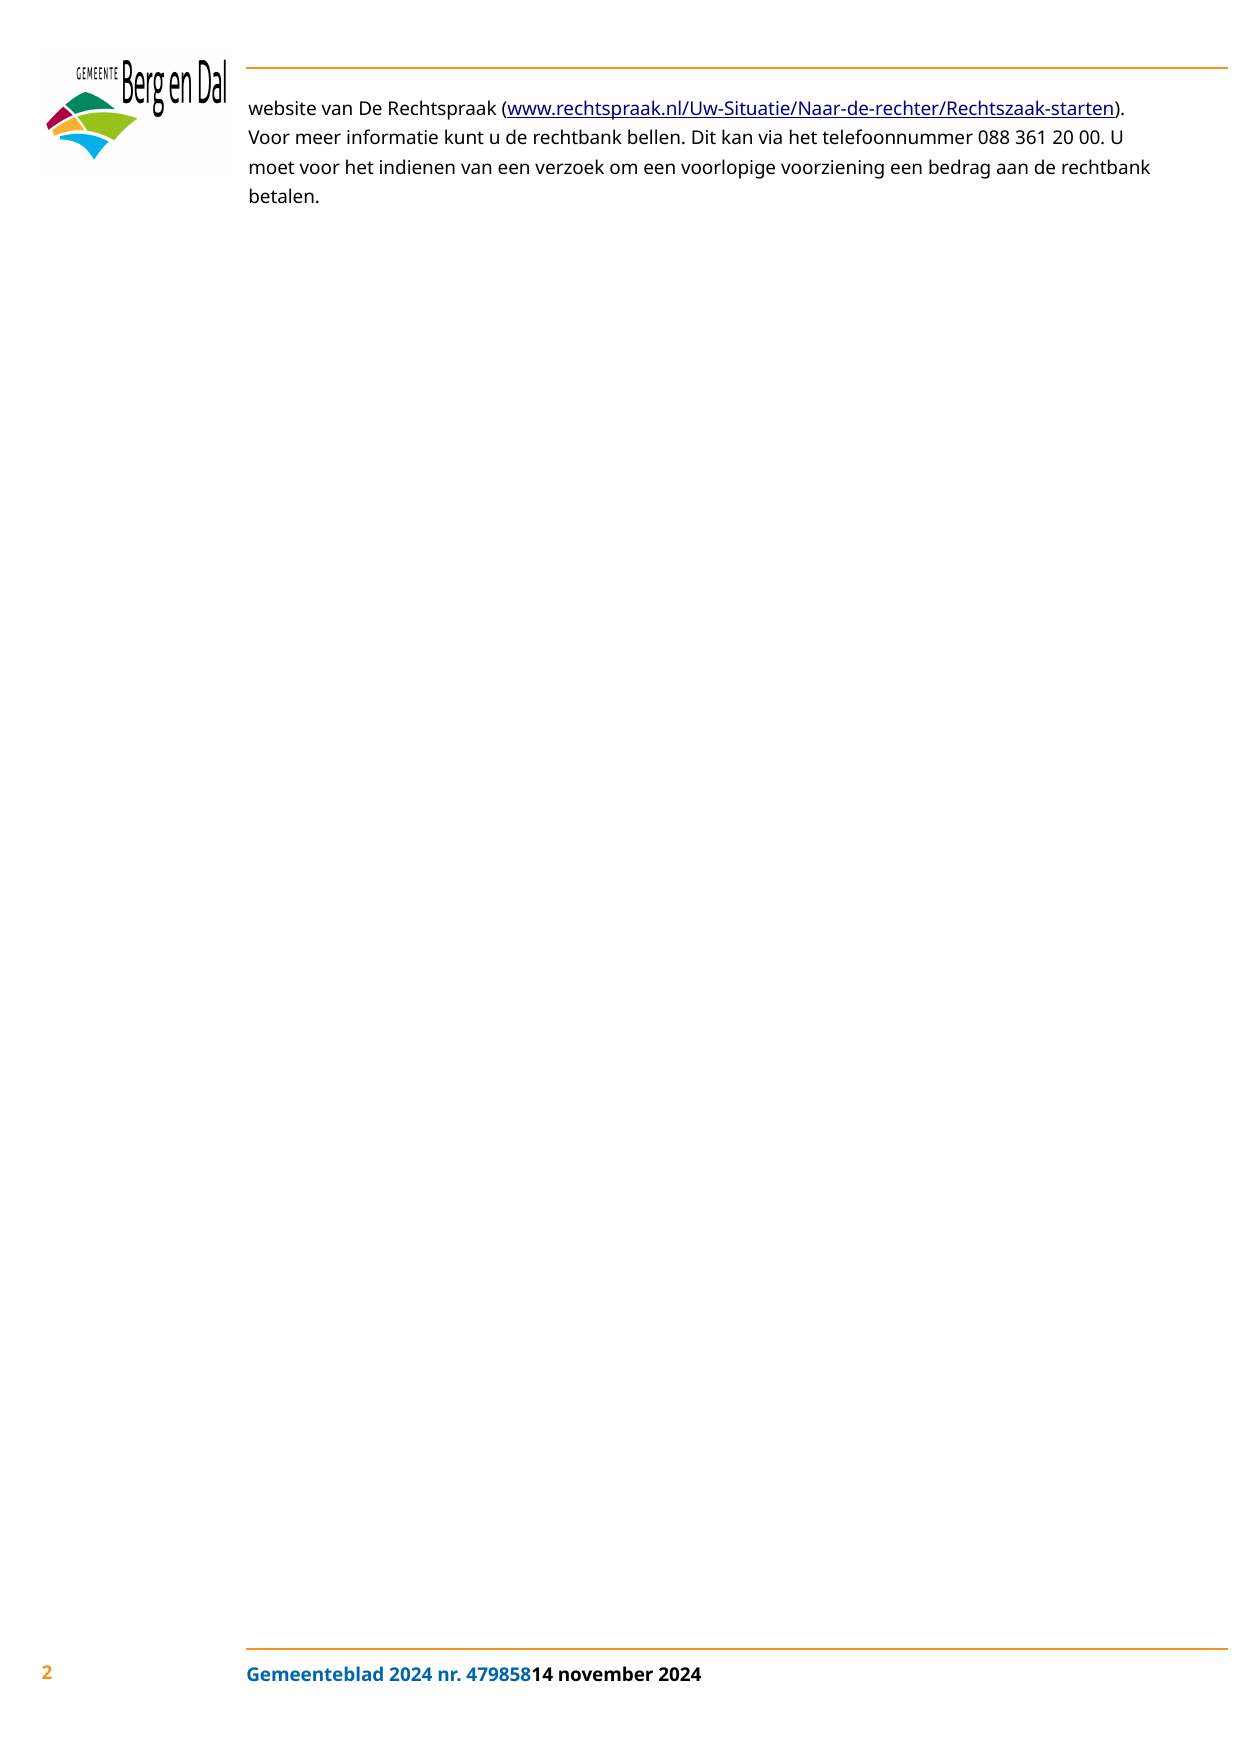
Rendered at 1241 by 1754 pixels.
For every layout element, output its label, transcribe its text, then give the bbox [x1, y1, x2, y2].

picture [41, 47, 231, 172]
text website van De Rechtspraak (www.rechtspraak.nl/Uw-Situatie/Naar-de-rechter/Rechtszaak-starten). Voor meer informatie kunt u de rechtbank bellen. Dit kan via het telefoonnummer 088 361 20 00. U moet voor het indienen van een verzoek om een voorlopige voorziening een bedrag aan de rechtbank betalen. [248, 95, 1152, 209]
